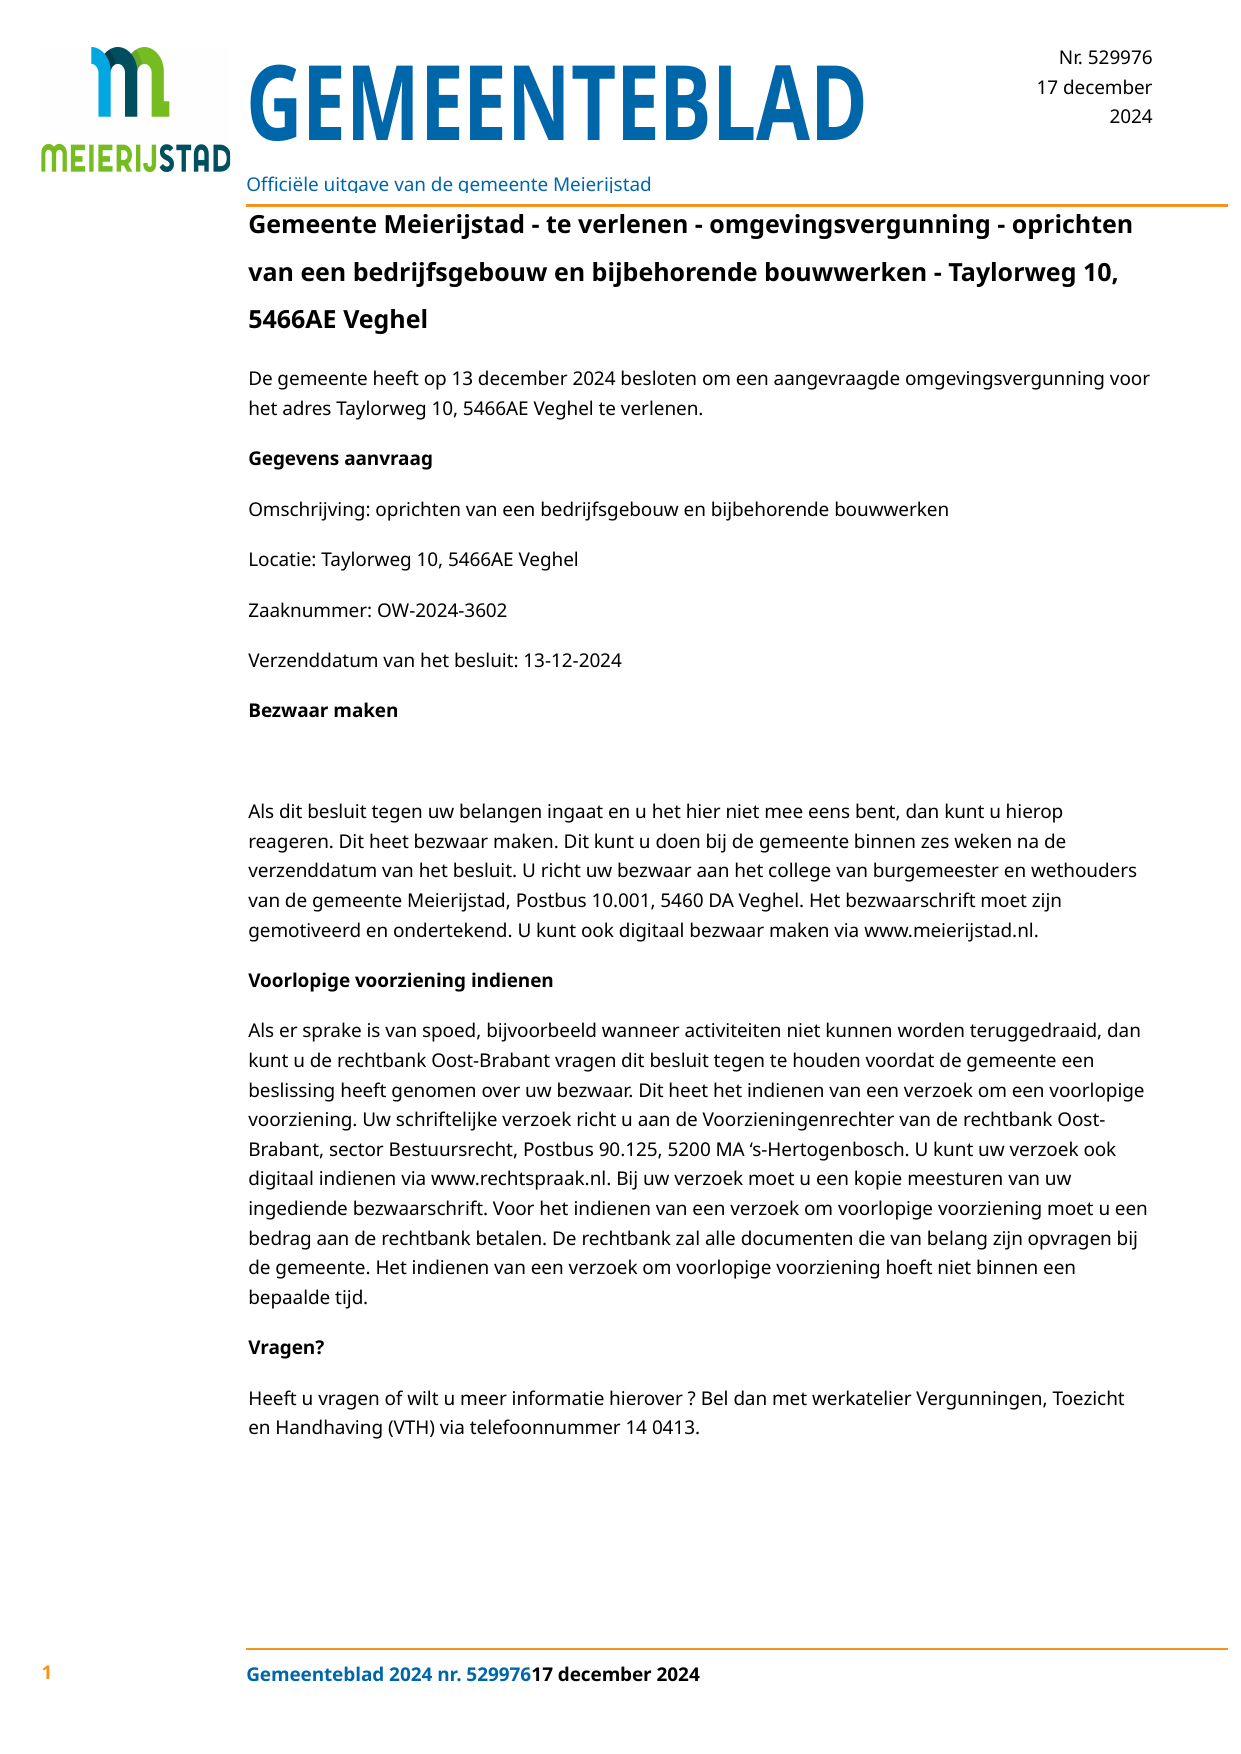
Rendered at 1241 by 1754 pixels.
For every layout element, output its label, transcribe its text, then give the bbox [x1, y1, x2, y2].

picture [41, 47, 231, 172]
text Verzenddatum van het besluit: 13-12-2024 [248, 647, 1152, 673]
text Gegevens aanvraag [248, 446, 1152, 471]
text Gemeente Meierijstad - te verlenen - omgevingsvergunning - oprichten van een bedrijfsgebouw en bijbehorende bouwwerken - Taylorweg 10, 5466AE Veghel [248, 207, 1152, 336]
text Als dit besluit tegen uw belangen ingaat en u het hier niet mee eens bent, dan kunt u hierop reageren. Dit heet bezwaar maken. Dit kunt u doen bij de gemeente binnen zes weken na de verzenddatum van het besluit. U richt uw bezwaar aan het college van burgemeester en wethouders van de gemeente Meierijstad, Postbus 10.001, 5460 DA Veghel. Het bezwaarschrift moet zijn gemotiveerd en ondertekend. U kunt ook digitaal bezwaar maken via www.meierijstad.nl. [248, 798, 1152, 942]
text Omschrijving: oprichten van een bedrijfsgebouw en bijbehorende bouwwerken [248, 496, 1152, 522]
text Zaaknummer: OW-2024-3602 [248, 597, 1152, 622]
text Heeft u vragen of wilt u meer informatie hierover ? Bel dan met werkatelier Vergunningen, Toezicht en Handhaving (VTH) via telefoonnummer 14 0413. [248, 1385, 1152, 1440]
text Vragen? [248, 1334, 1152, 1360]
text Als er sprake is van spoed, bijvoorbeeld wanneer activiteiten niet kunnen worden teruggedraaid, dan kunt u de rechtbank Oost-Brabant vragen dit besluit tegen te houden voordat de gemeente een beslissing heeft genomen over uw bezwaar. Dit heet het indienen van een verzoek om een voorlopige voorziening. Uw schriftelijke verzoek richt u aan de Voorzieningenrechter van de rechtbank Oost-Brabant, sector Bestuursrecht, Postbus 90.125, 5200 MA ‘s-Hertogenbosch. U kunt uw verzoek ook digitaal indienen via www.rechtspraak.nl. Bij uw verzoek moet u een kopie meesturen van uw ingediende bezwaarschrift. Voor het indienen van een verzoek om voorlopige voorziening moet u een bedrag aan de rechtbank betalen. De rechtbank zal alle documenten die van belang zijn opvragen bij de gemeente. Het indienen van een verzoek om voorlopige voorziening hoeft niet binnen een bepaalde tijd. [248, 1018, 1152, 1309]
text Bezwaar maken [248, 698, 1152, 723]
text Voorlopige voorziening indienen [248, 967, 1152, 993]
text Locatie: Taylorweg 10, 5466AE Veghel [248, 546, 1152, 572]
text De gemeente heeft op 13 december 2024 besloten om een aangevraagde omgevingsvergunning voor het adres Taylorweg 10, 5466AE Veghel te verlenen. [248, 366, 1152, 421]
